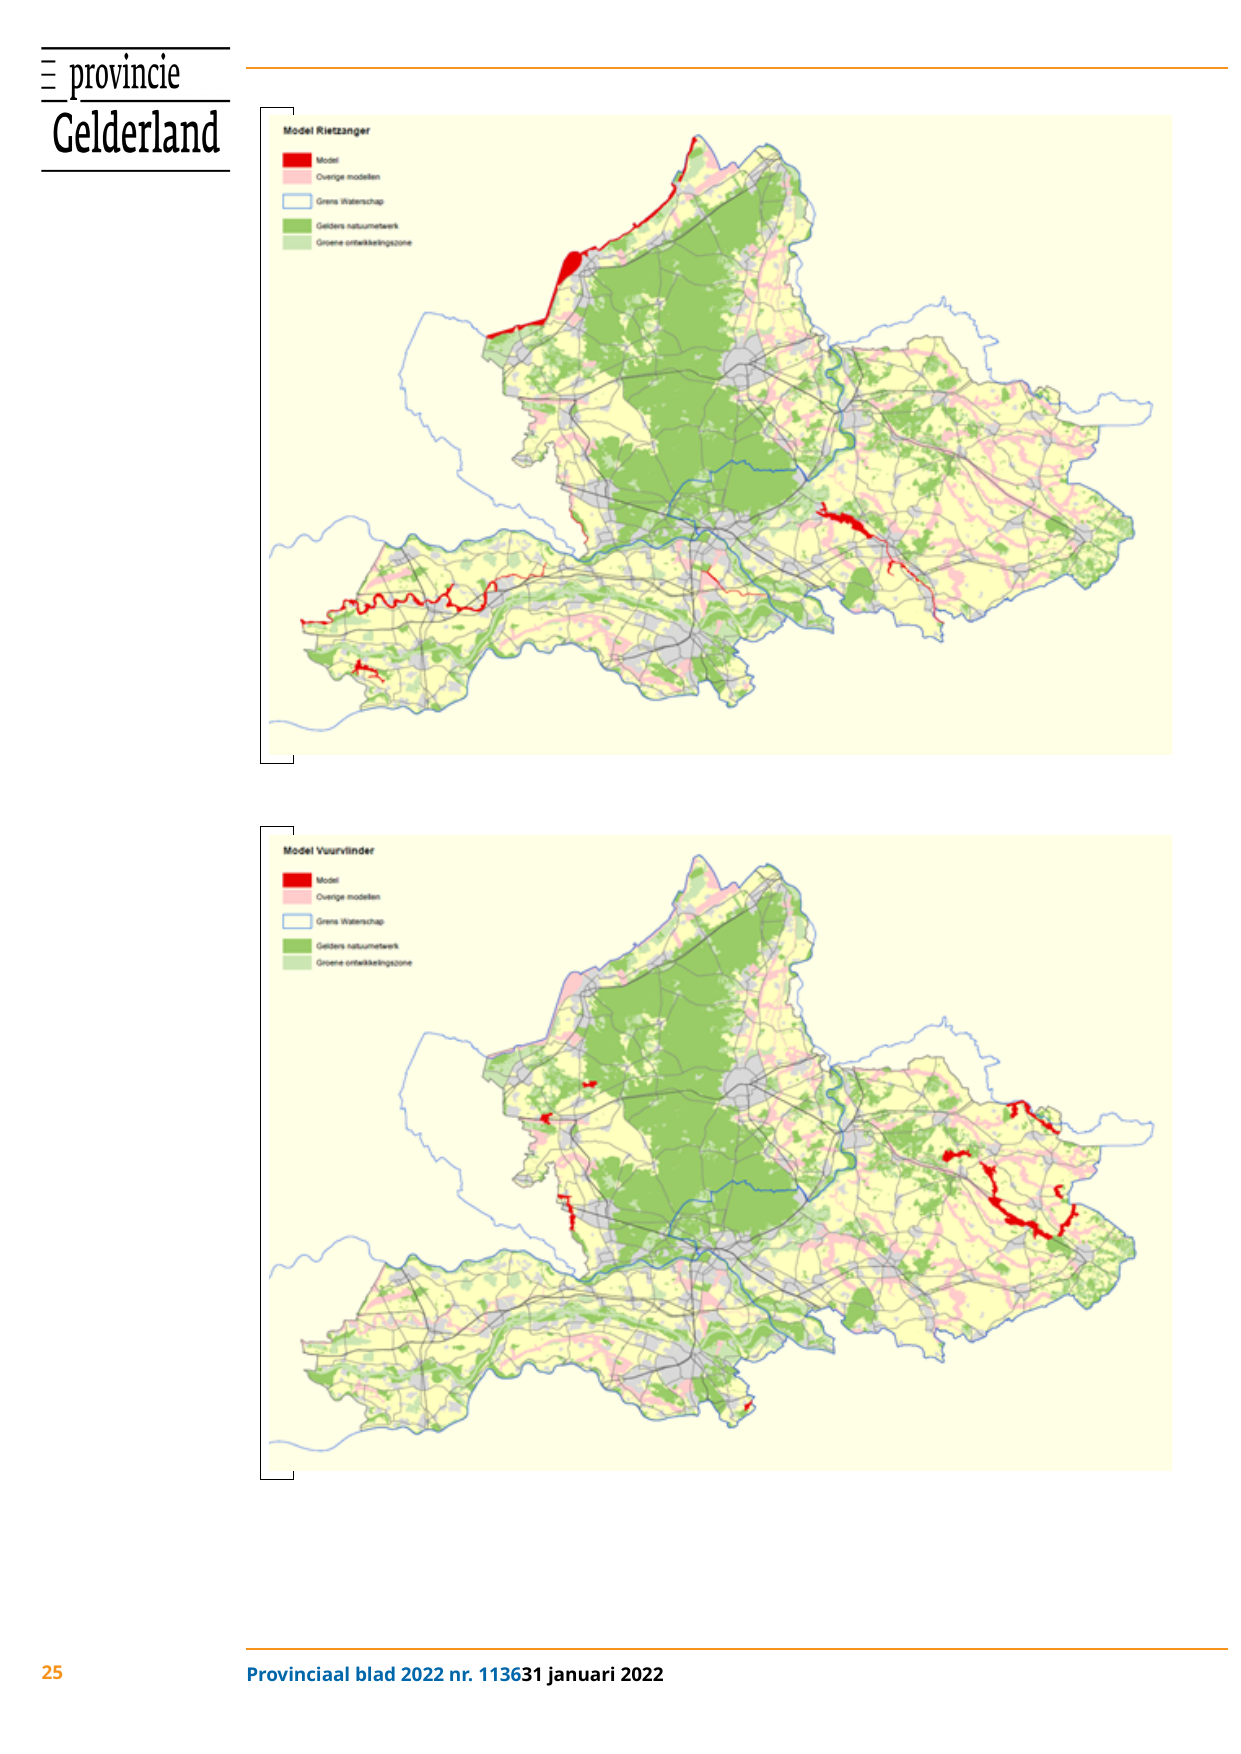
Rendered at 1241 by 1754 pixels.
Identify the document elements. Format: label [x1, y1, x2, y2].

picture [268, 115, 1173, 755]
picture [41, 47, 231, 172]
picture [268, 835, 1173, 1471]
